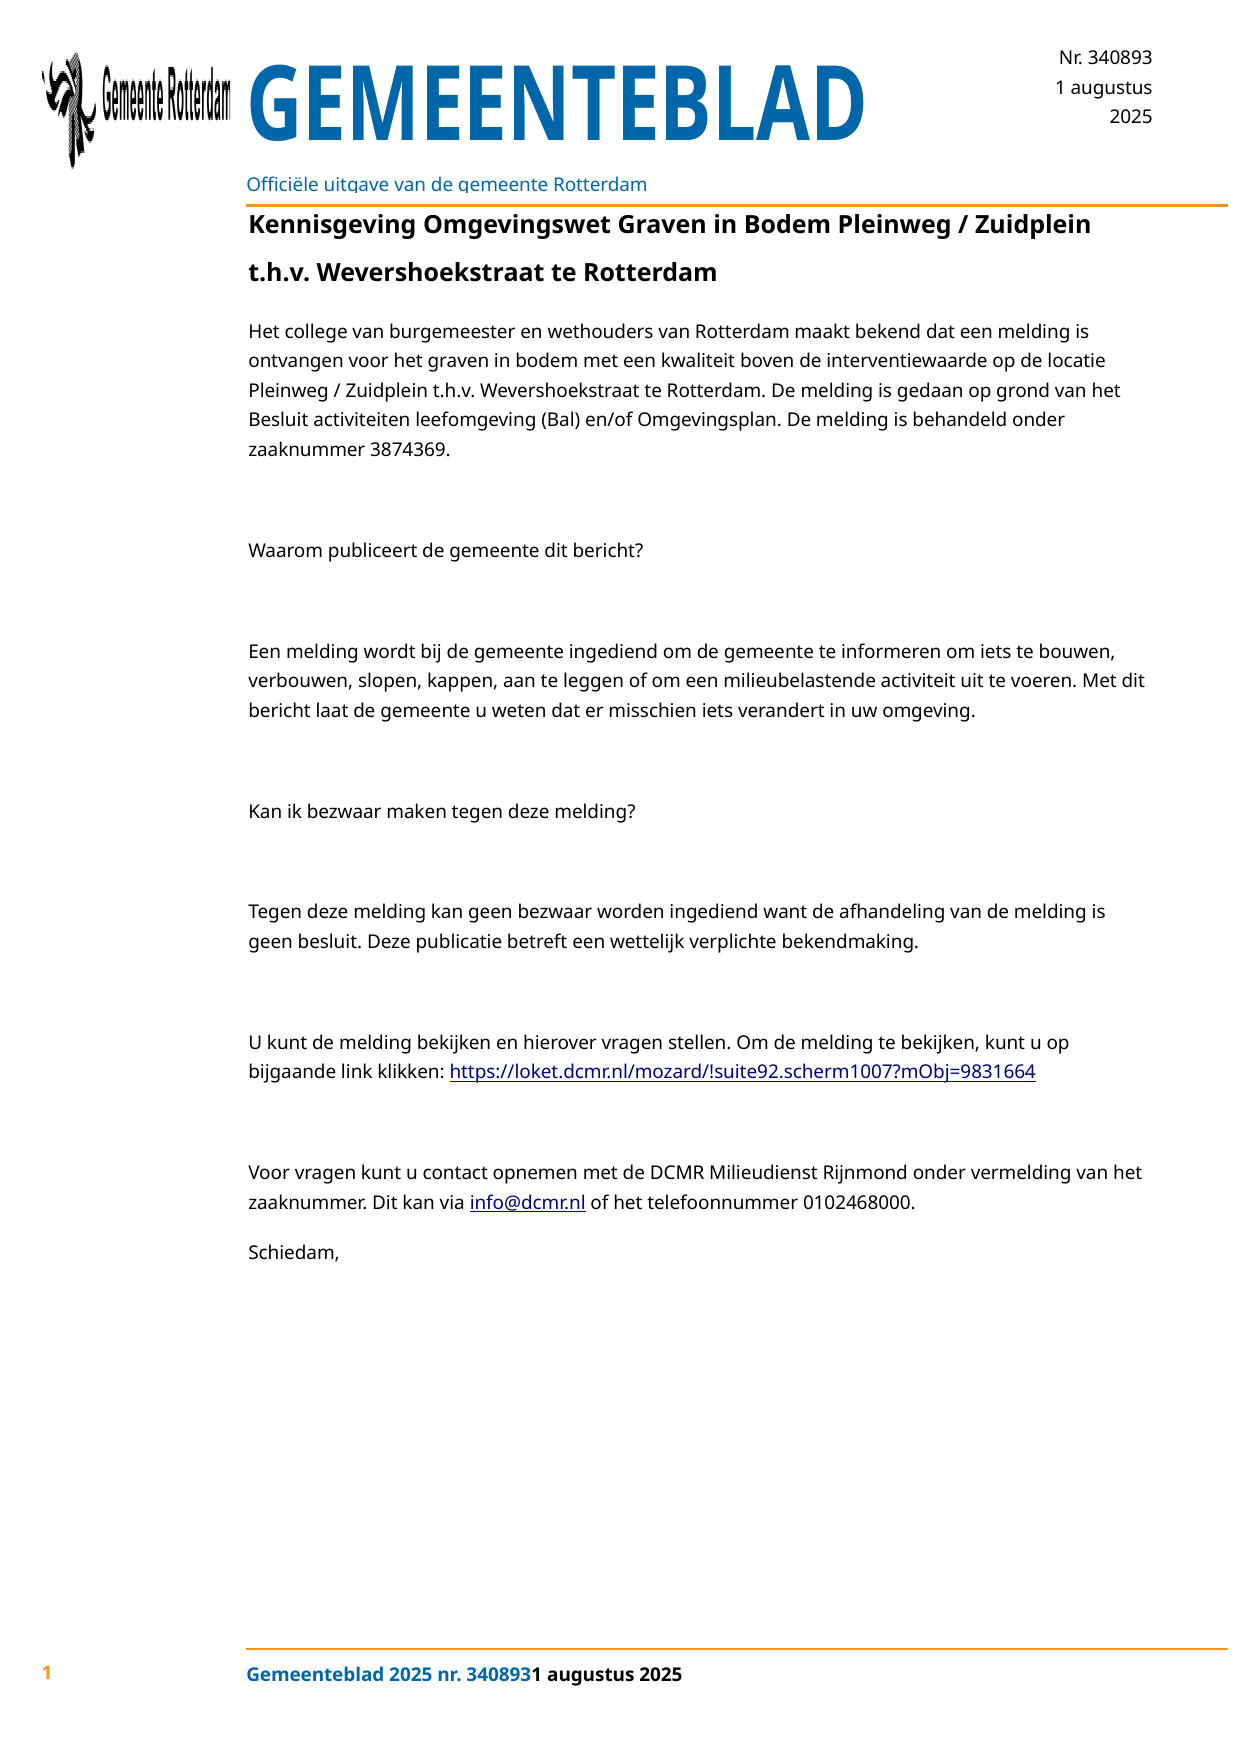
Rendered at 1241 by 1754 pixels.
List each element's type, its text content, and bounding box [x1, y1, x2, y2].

picture [41, 47, 231, 172]
text Een melding wordt bij de gemeente ingediend om de gemeente te informeren om iets te bouwen, verbouwen, slopen, kappen, aan te leggen of om een milieubelastende activiteit uit te voeren. Met dit bericht laat de gemeente u weten dat er misschien iets verandert in uw omgeving. [248, 638, 1152, 723]
text Kan ik bezwaar maken tegen deze melding? [248, 798, 1152, 824]
text U kunt de melding bekijken en hierover vragen stellen. Om de melding te bekijken, kunt u op bijgaande link klikken: https://loket.dcmr.nl/mozard/!suite92.scherm1007?mObj=9831664 [248, 1029, 1152, 1084]
text Schiedam, [248, 1239, 1152, 1265]
text Tegen deze melding kan geen bezwaar worden ingediend want de afhandeling van de melding is geen besluit. Deze publicatie betreft een wettelijk verplichte bekendmaking. [248, 899, 1152, 954]
text Voor vragen kunt u contact opnemen met de DCMR Milieudienst Rijnmond onder vermelding van het zaaknummer. Dit kan via info@dcmr.nl of het telefoonnummer 0102468000. [248, 1159, 1152, 1215]
text Het college van burgemeester en wethouders van Rotterdam maakt bekend dat een melding is ontvangen voor het graven in bodem met een kwaliteit boven de interventiewaarde op de locatie Pleinweg / Zuidplein t.h.v. Wevershoekstraat te Rotterdam. De melding is gedaan op grond van het Besluit activiteiten leefomgeving (Bal) en/of Omgevingsplan. De melding is behandeld onder zaaknummer 3874369. [248, 318, 1152, 462]
text Kennisgeving Omgevingswet Graven in Bodem Pleinweg / Zuidplein t.h.v. Wevershoekstraat te Rotterdam [248, 207, 1152, 288]
text Waarom publiceert de gemeente dit bericht? [248, 537, 1152, 563]
